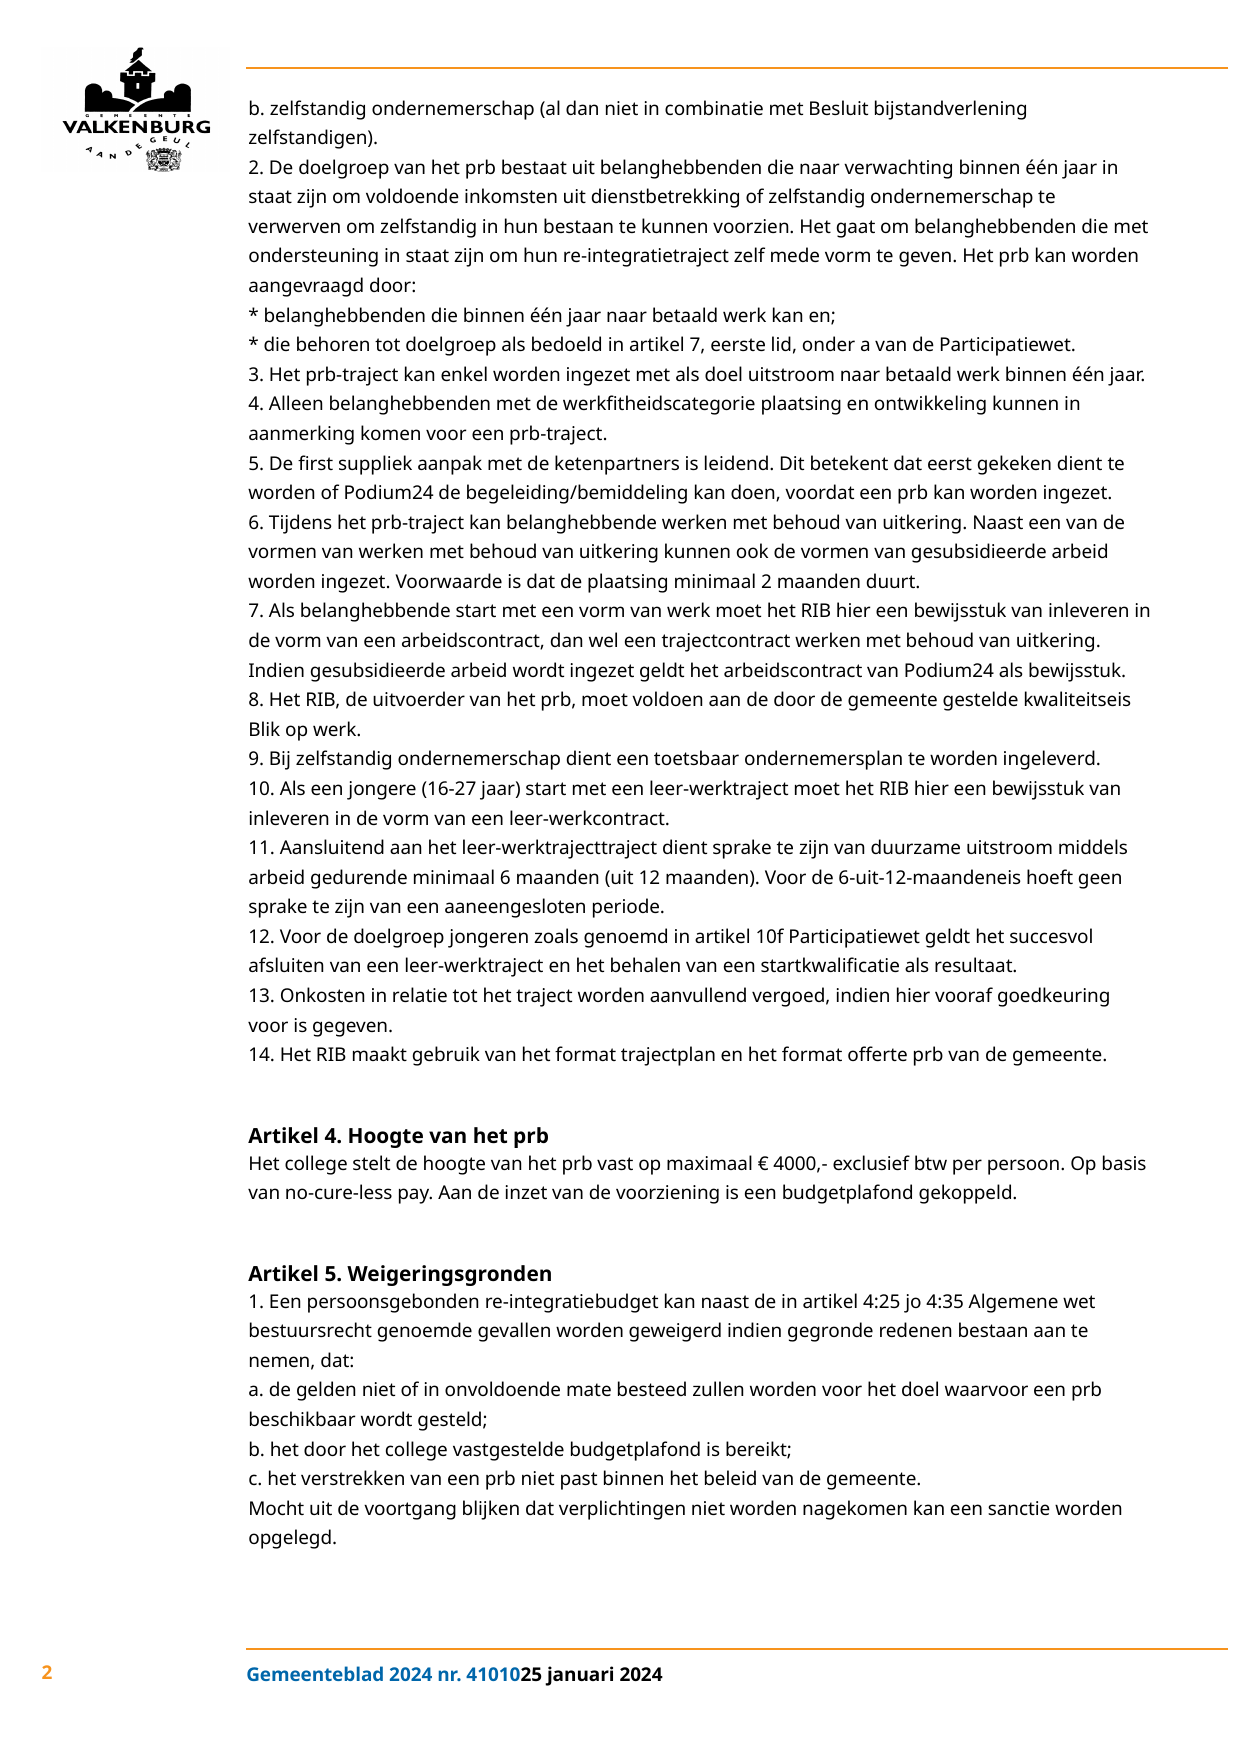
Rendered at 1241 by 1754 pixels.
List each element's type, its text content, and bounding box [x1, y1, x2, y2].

text b. het door het college vastgestelde budgetplafond is bereikt; [248, 1436, 1152, 1462]
text 13. Onkosten in relatie tot het traject worden aanvullend vergoed, indien hier vooraf goedkeuring voor is gegeven. [248, 982, 1152, 1038]
text 10. Als een jongere (16-27 jaar) start met een leer-werktraject moet het RIB hier een bewijsstuk van inleveren in de vorm van een leer-werkcontract. [248, 775, 1152, 831]
text 9. Bij zelfstandig ondernemerschap dient een toetsbaar ondernemersplan te worden ingeleverd. [248, 746, 1152, 771]
text 5. De first suppliek aanpak met de ketenpartners is leidend. Dit betekent dat eerst gekeken dient te worden of Podium24 de begeleiding/bemiddeling kan doen, voordat een prb kan worden ingezet. [248, 450, 1152, 505]
text * belanghebbenden die binnen één jaar naar betaald werk kan en; [248, 302, 1152, 328]
text Het college stelt de hoogte van het prb vast op maximaal € 4000,- exclusief btw per persoon. Op basis van no-cure-less pay. Aan de inzet van de voorziening is een budgetplafond gekoppeld. [248, 1150, 1152, 1205]
text Artikel 4. Hoogte van het prb [248, 1121, 1152, 1150]
text 2. De doelgroep van het prb bestaat uit belanghebbenden die naar verwachting binnen één jaar in staat zijn om voldoende inkomsten uit dienstbetrekking of zelfstandig ondernemerschap te verwerven om zelfstandig in hun bestaan te kunnen voorzien. Het gaat om belanghebbenden die met ondersteuning in staat zijn om hun re-integratietraject zelf mede vorm te geven. Het prb kan worden aangevraagd door: [248, 154, 1152, 298]
picture [41, 47, 231, 172]
text c. het verstrekken van een prb niet past binnen het beleid van de gemeente. [248, 1465, 1152, 1491]
text 12. Voor de doelgroep jongeren zoals genoemd in artikel 10f Participatiewet geldt het succesvol afsluiten van een leer-werktraject en het behalen van een startkwalificatie als resultaat. [248, 923, 1152, 978]
text 4. Alleen belanghebbenden met de werkfitheidscategorie plaatsing en ontwikkeling kunnen in aanmerking komen voor een prb-traject. [248, 391, 1152, 446]
text 7. Als belanghebbende start met een vorm van werk moet het RIB hier een bewijsstuk van inleveren in de vorm van een arbeidscontract, dan wel een trajectcontract werken met behoud van uitkering. Indien gesubsidieerde arbeid wordt ingezet geldt het arbeidscontract van Podium24 als bewijsstuk. [248, 598, 1152, 683]
text 6. Tijdens het prb-traject kan belanghebbende werken met behoud van uitkering. Naast een van de vormen van werken met behoud van uitkering kunnen ook de vormen van gesubsidieerde arbeid worden ingezet. Voorwaarde is dat de plaatsing minimaal 2 maanden duurt. [248, 509, 1152, 594]
text Artikel 5. Weigeringsgronden [248, 1259, 1152, 1288]
text 3. Het prb-traject kan enkel worden ingezet met als doel uitstroom naar betaald werk binnen één jaar. [248, 361, 1152, 387]
text b. zelfstandig ondernemerschap (al dan niet in combinatie met Besluit bijstandverlening zelfstandigen). [248, 95, 1152, 150]
text a. de gelden niet of in onvoldoende mate besteed zullen worden voor het doel waarvoor een prb beschikbaar wordt gesteld; [248, 1377, 1152, 1432]
text 14. Het RIB maakt gebruik van het format trajectplan en het format offerte prb van de gemeente. [248, 1041, 1152, 1067]
text 1. Een persoonsgebonden re-integratiebudget kan naast de in artikel 4:25 jo 4:35 Algemene wet bestuursrecht genoemde gevallen worden geweigerd indien gegronde redenen bestaan aan te nemen, dat: [248, 1288, 1152, 1373]
text Mocht uit de voortgang blijken dat verplichtingen niet worden nagekomen kan een sanctie worden opgelegd. [248, 1495, 1152, 1550]
text 11. Aansluitend aan het leer-werktrajecttraject dient sprake te zijn van duurzame uitstroom middels arbeid gedurende minimaal 6 maanden (uit 12 maanden). Voor de 6-uit-12-maandeneis hoeft geen sprake te zijn van een aaneengesloten periode. [248, 834, 1152, 919]
text * die behoren tot doelgroep als bedoeld in artikel 7, eerste lid, onder a van de Participatiewet. [248, 331, 1152, 357]
text 8. Het RIB, de uitvoerder van het prb, moet voldoen aan de door de gemeente gestelde kwaliteitseis Blik op werk. [248, 686, 1152, 742]
